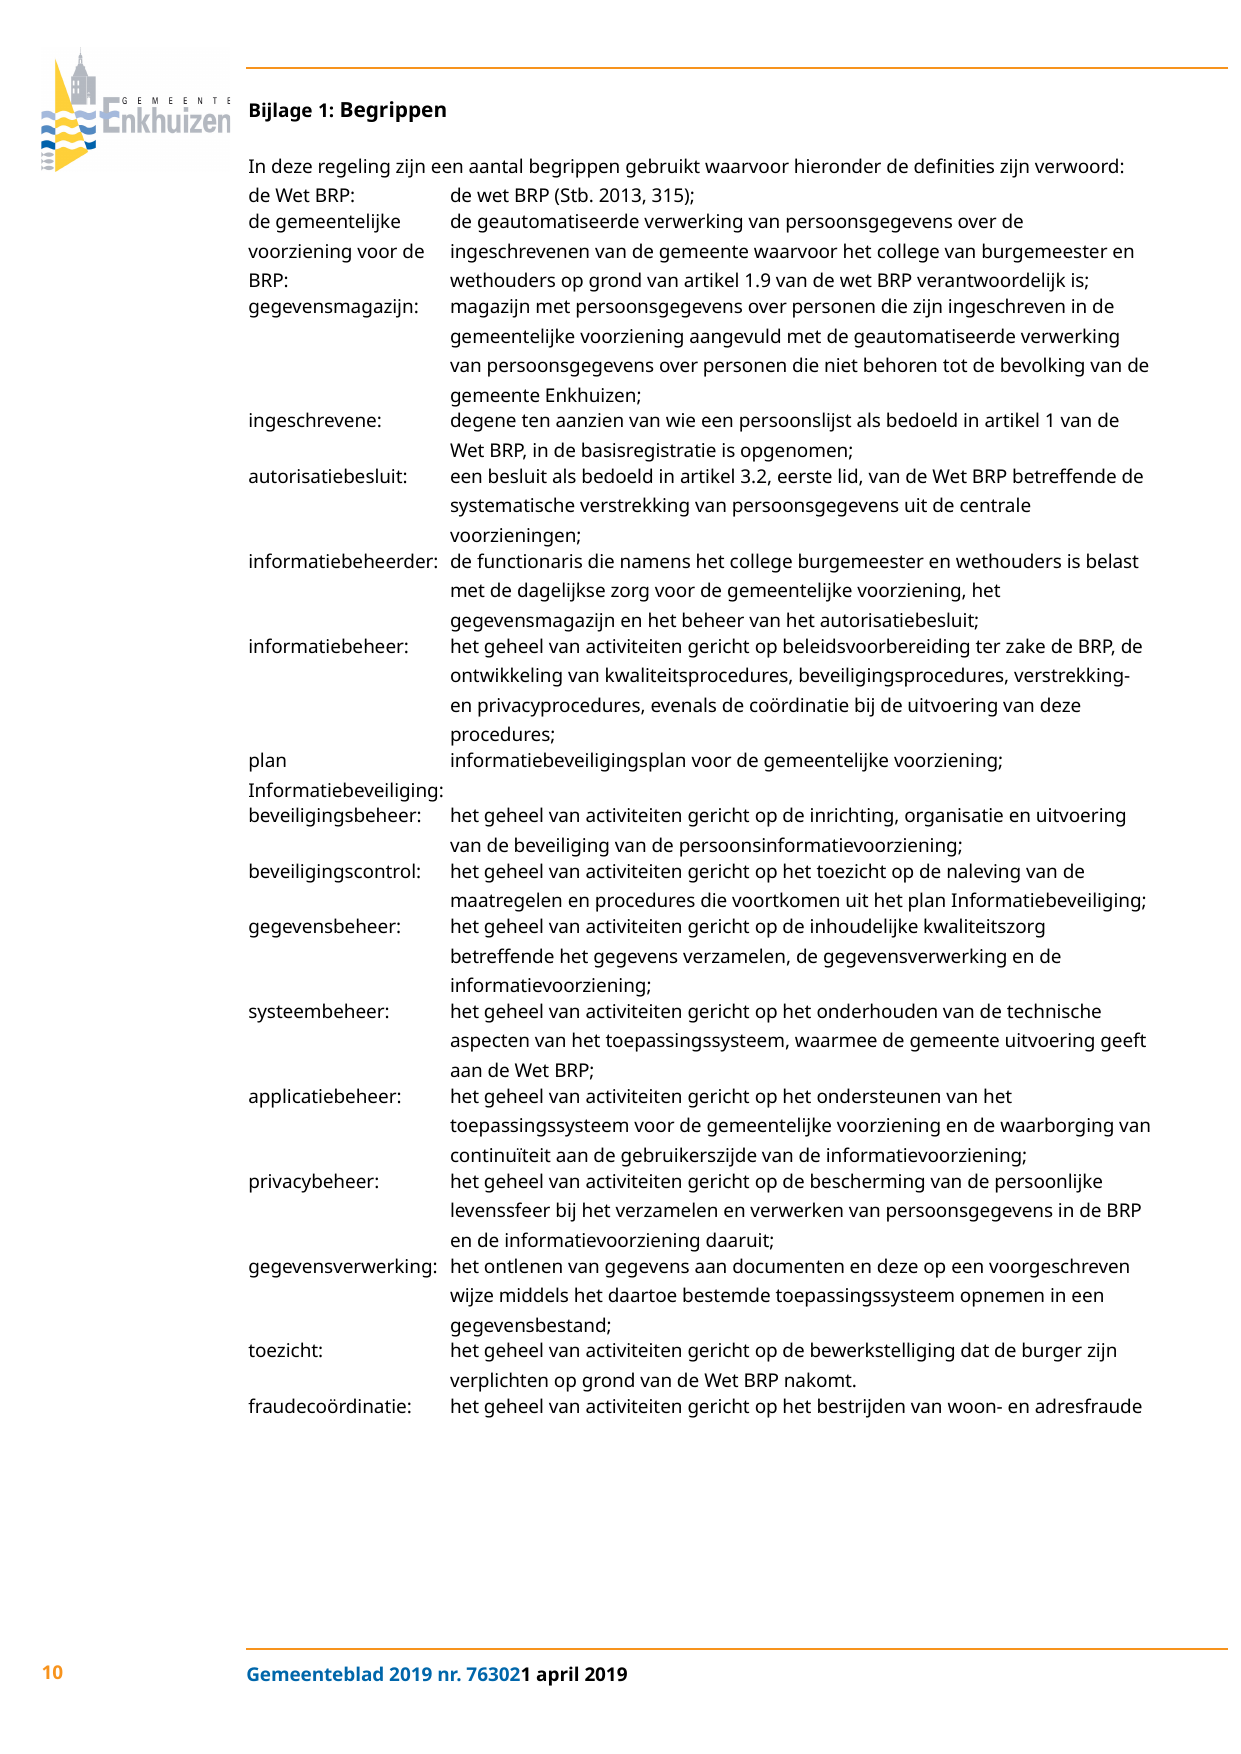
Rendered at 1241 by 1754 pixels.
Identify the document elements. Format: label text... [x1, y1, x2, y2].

table_cell het geheel van activiteiten gericht op het toezicht op de naleving van de maatregelen en procedures die voortkomen uit het plan Informatiebeveiliging; [450, 858, 1152, 913]
table_cell de gemeentelijke voorziening voor de BRP: [248, 208, 450, 293]
table_cell magazijn met persoonsgegevens over personen die zijn ingeschreven in de gemeentelijke voorziening aangevuld met de geautomatiseerde verwerking van persoonsgegevens over personen die niet behoren tot de bevolking van de gemeente Enkhuizen; [450, 293, 1152, 408]
table_cell beveiligingscontrol: [248, 858, 450, 913]
picture [41, 47, 231, 172]
table_cell het geheel van activiteiten gericht op beleidsvoorbereiding ter zake de BRP, de ontwikkeling van kwaliteitsprocedures, beveiligingsprocedures, verstrekking- en privacyprocedures, evenals de coördinatie bij de uitvoering van deze procedures; [450, 633, 1152, 747]
table_cell het ontlenen van gegevens aan documenten en deze op een voorgeschreven wijze middels het daartoe bestemde toepassingssysteem opnemen in een gegevensbestand; [450, 1253, 1152, 1338]
table_cell beveiligingsbeheer: [248, 803, 450, 858]
table_cell informatiebeveiligingsplan voor de gemeentelijke voorziening; [450, 747, 1152, 803]
table_cell ingeschrevene: [248, 408, 450, 463]
table_cell informatiebeheerder: [248, 548, 450, 633]
table_cell gegevensbeheer: [248, 913, 450, 998]
table_cell het geheel van activiteiten gericht op het bestrijden van woon- en adresfraude [450, 1393, 1152, 1419]
table_cell een besluit als bedoeld in artikel 3.2, eerste lid, van de Wet BRP betreffende de systematische verstrekking van persoonsgegevens uit de centrale voorzieningen; [450, 463, 1152, 548]
table_cell applicatiebeheer: [248, 1083, 450, 1168]
table_cell fraudecoördinatie: [248, 1393, 450, 1419]
table_cell plan Informatiebeveiliging: [248, 747, 450, 803]
table_cell informatiebeheer: [248, 633, 450, 747]
table_cell degene ten aanzien van wie een persoonslijst als bedoeld in artikel 1 van de Wet BRP, in de basisregistratie is opgenomen; [450, 408, 1152, 463]
table_cell gegevensverwerking: [248, 1253, 450, 1338]
text In deze regeling zijn een aantal begrippen gebruikt waarvoor hieronder de definities zijn verwoord: [248, 153, 1152, 179]
table_cell het geheel van activiteiten gericht op de bewerkstelliging dat de burger zijn verplichten op grond van de Wet BRP nakomt. [450, 1338, 1152, 1393]
table_cell de functionaris die namens het college burgemeester en wethouders is belast met de dagelijkse zorg voor de gemeentelijke voorziening, het gegevensmagazijn en het beheer van het autorisatiebesluit; [450, 548, 1152, 633]
table_cell het geheel van activiteiten gericht op het ondersteunen van het toepassingssysteem voor de gemeentelijke voorziening en de waarborging van continuïteit aan de gebruikerszijde van de informatievoorziening; [450, 1083, 1152, 1168]
table_cell autorisatiebesluit: [248, 463, 450, 548]
table_cell het geheel van activiteiten gericht op de bescherming van de persoonlijke levenssfeer bij het verzamelen en verwerken van persoonsgegevens in de BRP en de informatievoorziening daaruit; [450, 1168, 1152, 1253]
table_cell het geheel van activiteiten gericht op de inrichting, organisatie en uitvoering van de beveiliging van de persoonsinformatievoorziening; [450, 803, 1152, 858]
table_header de wet BRP (Stb. 2013, 315); [450, 183, 1152, 208]
table_cell de geautomatiseerde verwerking van persoonsgegevens over de ingeschrevenen van de gemeente waarvoor het college van burgemeester en wethouders op grond van artikel 1.9 van de wet BRP verantwoordelijk is; [450, 208, 1152, 293]
table_cell gegevensmagazijn: [248, 293, 450, 408]
table_cell toezicht: [248, 1338, 450, 1393]
text Bijlage 1: Begrippen [248, 95, 1152, 123]
table_cell privacybeheer: [248, 1168, 450, 1253]
table_cell systeembeheer: [248, 998, 450, 1083]
table_cell het geheel van activiteiten gericht op de inhoudelijke kwaliteitszorg betreffende het gegevens verzamelen, de gegevensverwerking en de informatievoorziening; [450, 913, 1152, 998]
table_cell het geheel van activiteiten gericht op het onderhouden van de technische aspecten van het toepassingssysteem, waarmee de gemeente uitvoering geeft aan de Wet BRP; [450, 998, 1152, 1083]
table_header de Wet BRP: [248, 183, 450, 208]
